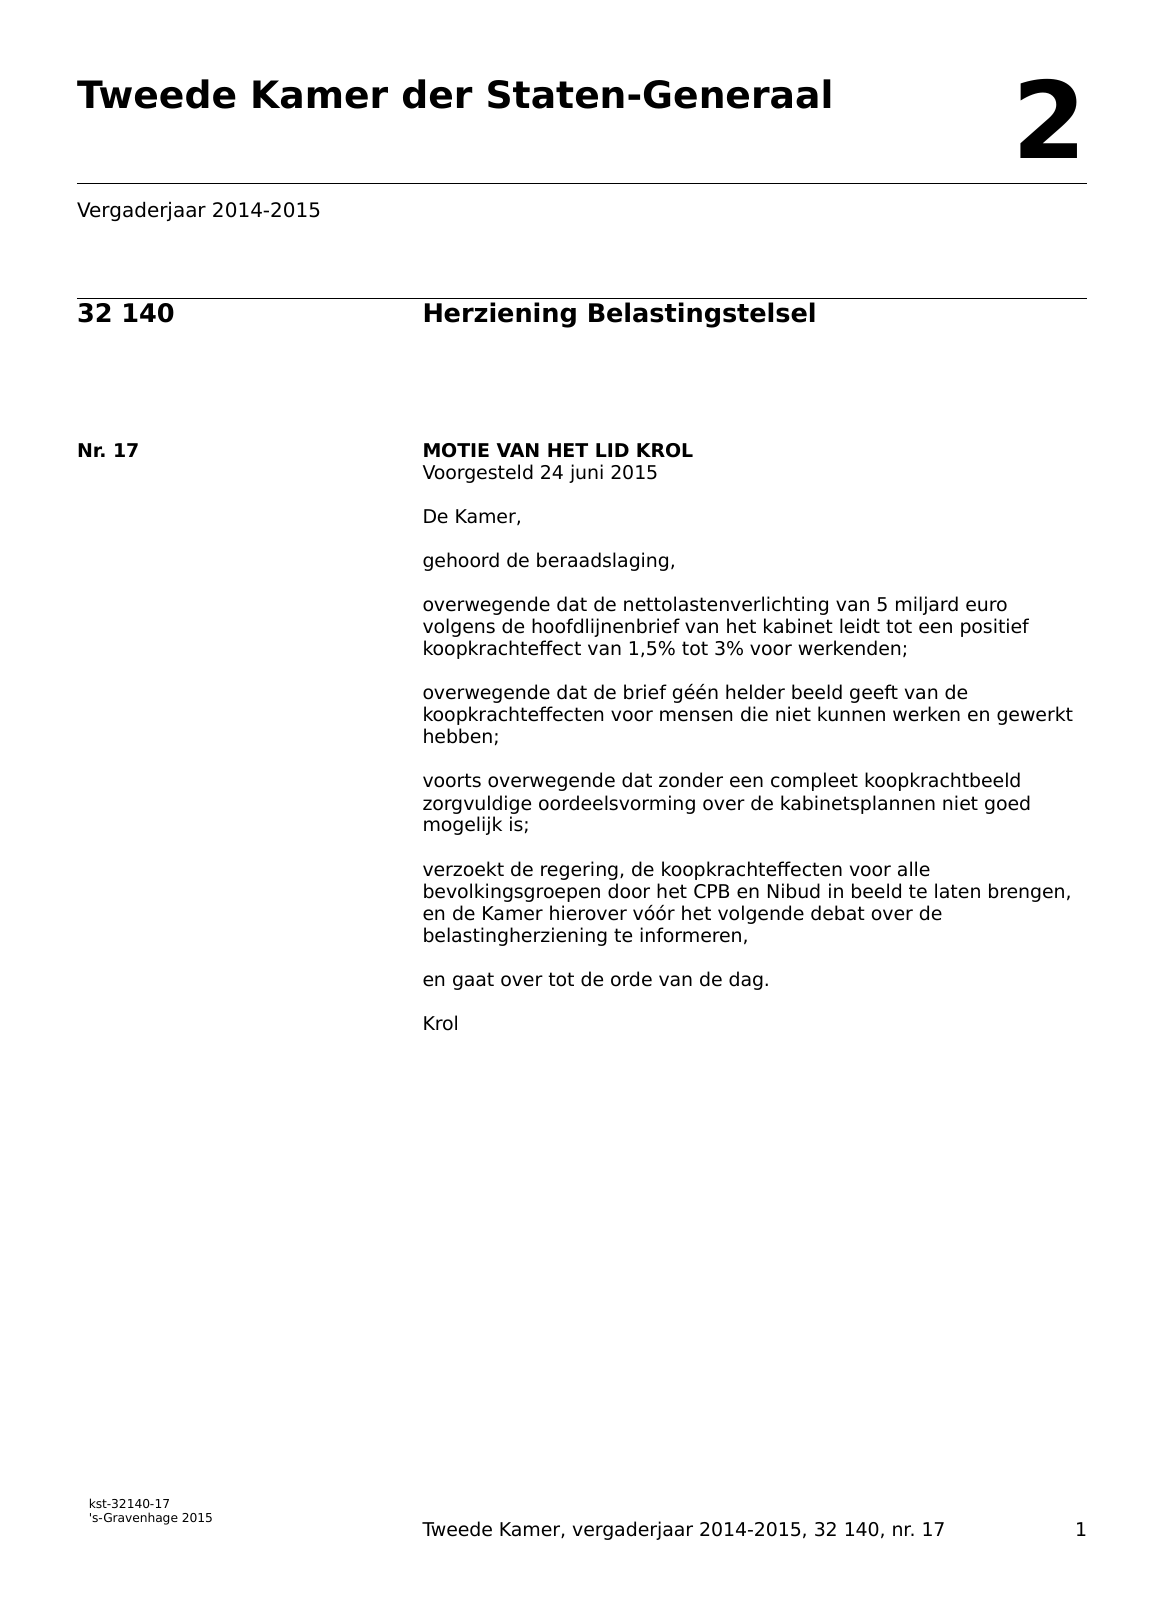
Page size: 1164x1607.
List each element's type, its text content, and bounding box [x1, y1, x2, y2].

text voorts overwegende dat zonder een compleet koopkrachtbeeld zorgvuldige oordeelsvorming over de kabinetsplannen niet goed mogelijk is; [422, 770, 1087, 836]
text overwegende dat de nettolastenverlichting van 5 miljard euro volgens de hoofdlijnenbrief van het kabinet leidt tot een positief koopkrachteffect van 1,5% tot 3% voor werkenden; [422, 594, 1087, 660]
table_cell Vergaderjaar 2014-2015 [77, 184, 1087, 298]
text kst-32140-17 [88, 1497, 323, 1511]
table_header 2 [886, 59, 1087, 183]
text Krol [422, 1013, 1087, 1035]
text en gaat over tot de orde van de dag. [422, 969, 1087, 991]
text De Kamer, [422, 506, 1087, 528]
subtitle Nr. 17 MOTIE VAN HET LID KROL [77, 440, 1087, 462]
table_header Tweede Kamer der Staten-Generaal [77, 59, 886, 183]
subtitle 32 140 Herziening Belastingstelsel [77, 299, 1087, 329]
text Voorgesteld 24 juni 2015 [422, 462, 1087, 484]
text overwegende dat de brief géén helder beeld geeft van de koopkrachteffecten voor mensen die niet kunnen werken en gewerkt hebben; [422, 682, 1087, 748]
text gehoord de beraadslaging, [422, 550, 1087, 572]
text 's-Gravenhage 2015 [88, 1511, 323, 1525]
text verzoekt de regering, de koopkrachteffecten voor alle bevolkingsgroepen door het CPB en Nibud in beeld te laten brengen, en de Kamer hierover vóór het volgende debat over de belastingherziening te informeren, [422, 858, 1087, 946]
